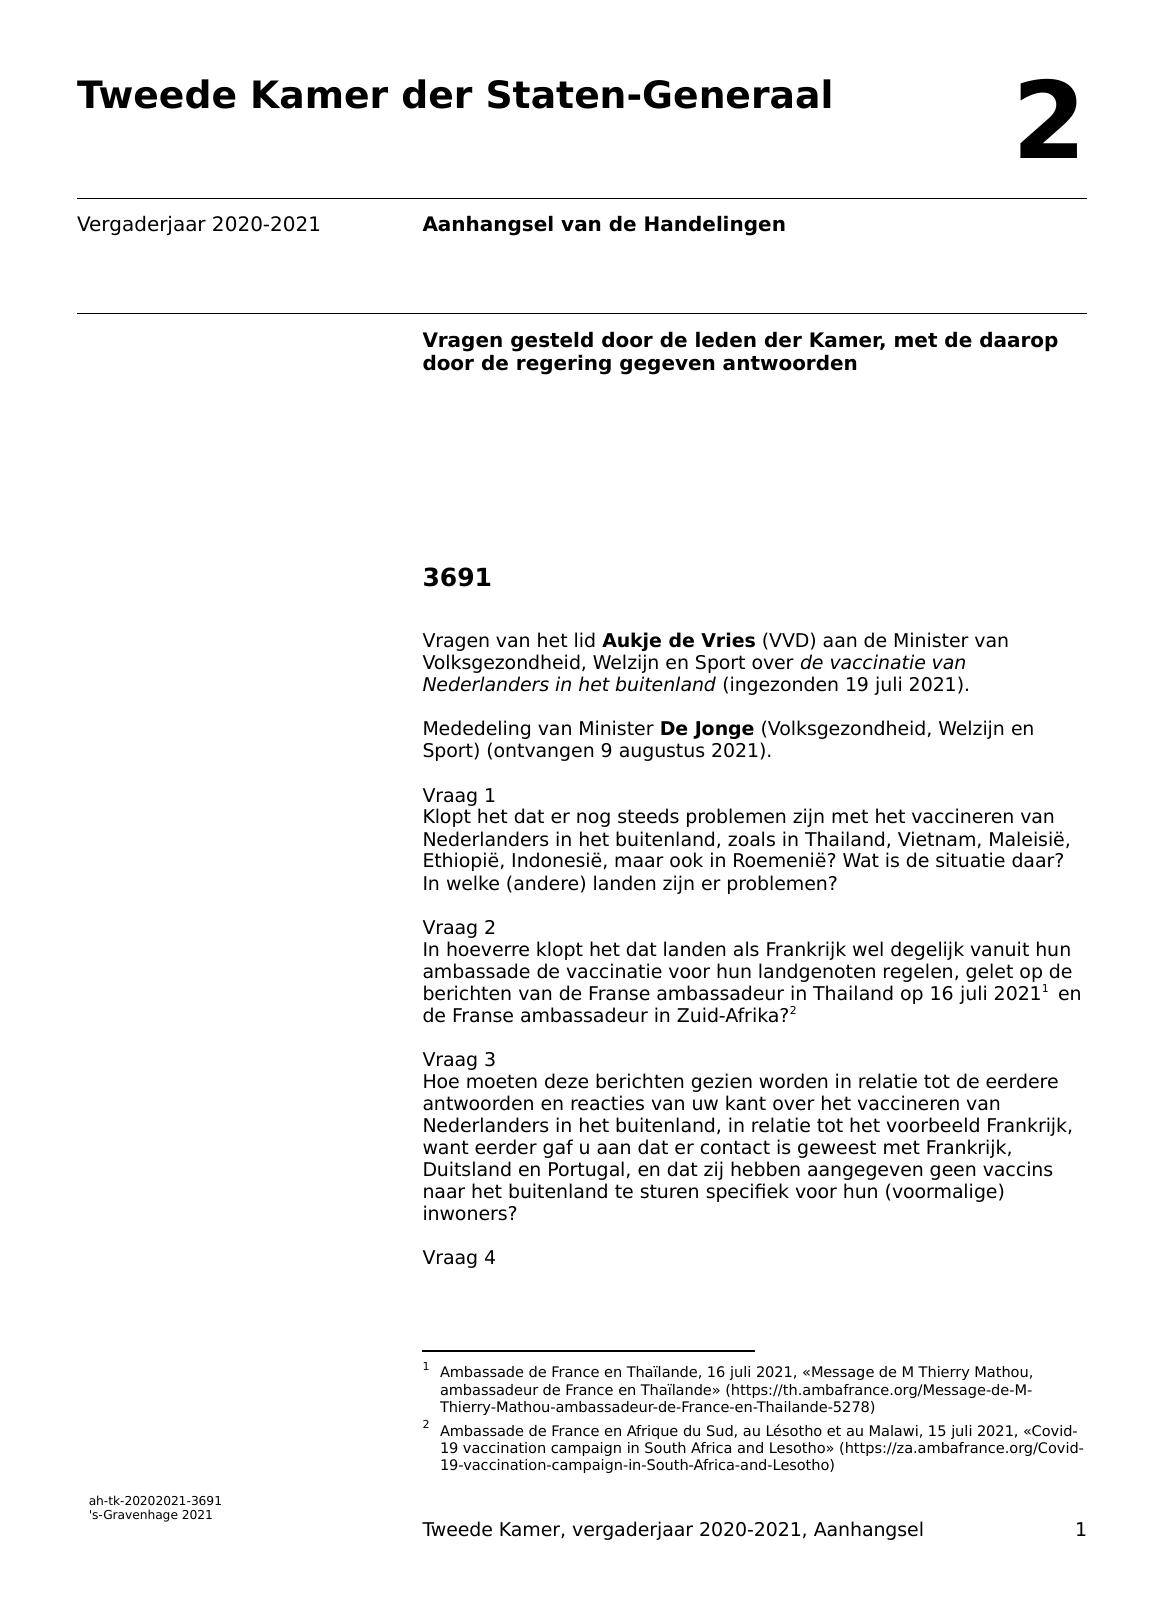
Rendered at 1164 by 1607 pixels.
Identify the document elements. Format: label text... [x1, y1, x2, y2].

text Vraag 1 [422, 784, 1087, 806]
text 's-Gravenhage 2021 [88, 1508, 323, 1522]
text Vraag 3 [422, 1049, 1087, 1071]
text Ambassade de France en Thaïlande, 16 juli 2021, «Message de M Thierry Mathou, ambassadeur de France en Thaïlande» (https://th.ambafrance.org/Message-de-M-Thierry-Mathou-ambassadeur-de-France-en-Thailande-5278) [422, 1360, 1087, 1416]
text Mededeling van Minister De Jonge (Volksgezondheid, Welzijn en Sport) (ontvangen 9 augustus 2021). [422, 718, 1087, 762]
text Vraag 2 [422, 917, 1087, 938]
text 3691 [422, 563, 1087, 592]
text Hoe moeten deze berichten gezien worden in relatie tot de eerdere antwoorden en reacties van uw kant over het vaccineren van Nederlanders in het buitenland, in relatie tot het voorbeeld Frankrijk, want eerder gaf u aan dat er contact is geweest met Frankrijk, Duitsland en Portugal, en dat zij hebben aangegeven geen vaccins naar het buitenland te sturen specifiek voor hun (voormalige) inwoners? [422, 1071, 1087, 1224]
text Vragen van het lid Aukje de Vries (VVD) aan de Minister van Volksgezondheid, Welzijn en Sport over de vaccinatie van Nederlanders in het buitenland (ingezonden 19 juli 2021). [422, 630, 1087, 696]
table_header Tweede Kamer der Staten-Generaal [77, 59, 886, 198]
table_cell Vragen gesteld door de leden der Kamer, met de daarop door de regering gegeven antwoorden [422, 314, 1087, 375]
text ah-tk-20202021-3691 [88, 1494, 323, 1508]
text Vraag 4 [422, 1247, 1087, 1269]
table_cell Vergaderjaar 2020-2021 [77, 199, 422, 313]
text Klopt het dat er nog steeds problemen zijn met het vaccineren van Nederlanders in het buitenland, zoals in Thailand, Vietnam, Maleisië, Ethiopië, Indonesië, maar ook in Roemenië? Wat is de situatie daar? In welke (andere) landen zijn er problemen? [422, 806, 1087, 894]
table_cell Aanhangsel van de Handelingen [422, 199, 1087, 313]
text Ambassade de France en Afrique du Sud, au Lésotho et au Malawi, 15 juli 2021, «Covid-19 vaccination campaign in South Africa and Lesotho» (https://za.ambafrance.org/Covid-19-vaccination-campaign-in-South-Africa-and-Lesotho) [422, 1418, 1087, 1474]
table_cell [77, 314, 422, 375]
text In hoeverre klopt het dat landen als Frankrijk wel degelijk vanuit hun ambassade de vaccinatie voor hun landgenoten regelen, gelet op de berichten van de Franse ambassadeur in Thailand op 16 juli 2021 en de Franse ambassadeur in Zuid-Afrika? [422, 938, 1087, 1026]
table_header 2 [886, 59, 1087, 198]
